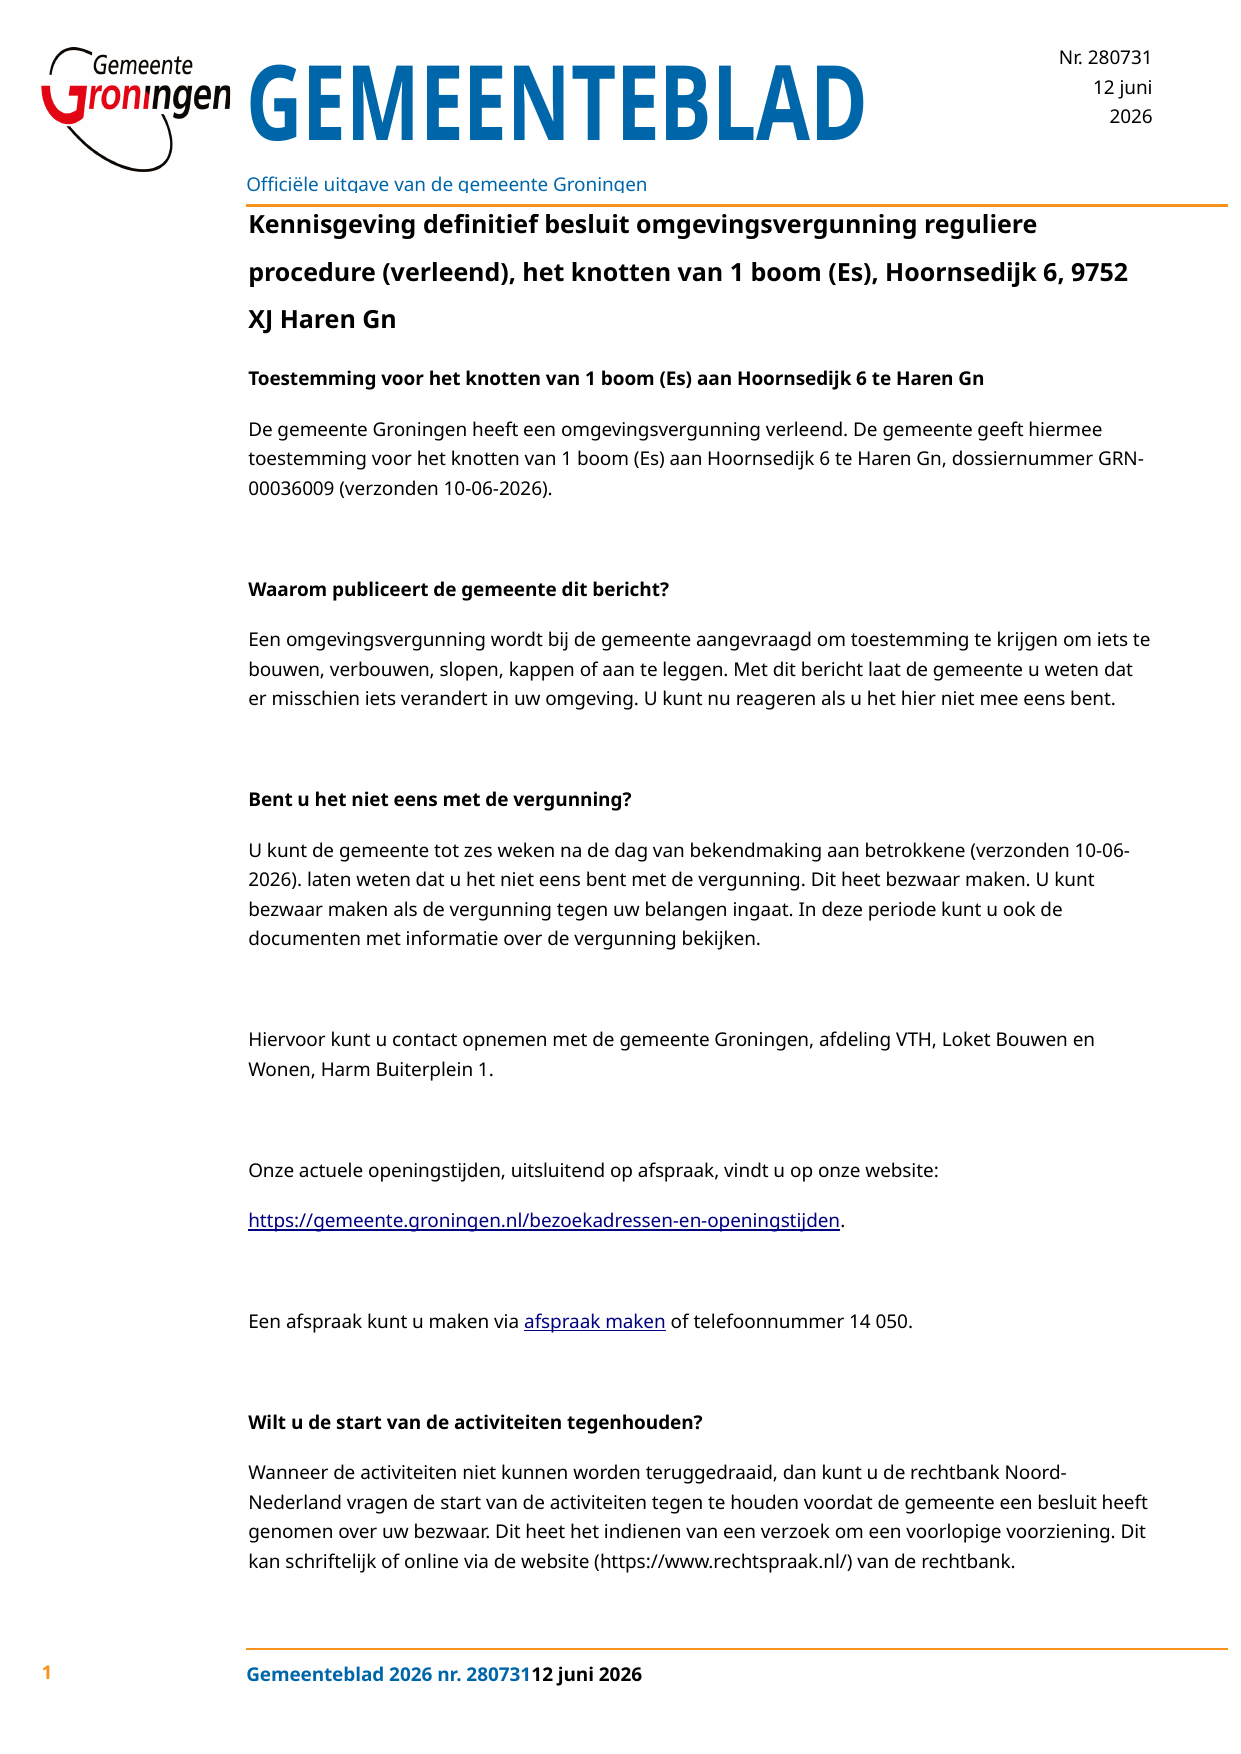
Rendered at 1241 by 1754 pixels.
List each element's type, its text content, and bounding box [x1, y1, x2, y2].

text Toestemming voor het knotten van 1 boom (Es) aan Hoornsedijk 6 te Haren Gn [248, 366, 1152, 391]
text U kunt de gemeente tot zes weken na de dag van bekendmaking aan betrokkene (verzonden 10-06-2026). laten weten dat u het niet eens bent met de vergunning. Dit heet bezwaar maken. U kunt bezwaar maken als de vergunning tegen uw belangen ingaat. In deze periode kunt u ook de documenten met informatie over de vergunning bekijken. [248, 837, 1152, 951]
text Hiervoor kunt u contact opnemen met de gemeente Groningen, afdeling VTH, Loket Bouwen en Wonen, Harm Buiterplein 1. [248, 1026, 1152, 1082]
text De gemeente Groningen heeft een omgevingsvergunning verleend. De gemeente geeft hiermee toestemming voor het knotten van 1 boom (Es) aan Hoornsedijk 6 te Haren Gn, dossiernummer GRN-00036009 (verzonden 10-06-2026). [248, 416, 1152, 501]
text Onze actuele openingstijden, uitsluitend op afspraak, vindt u op onze website: [248, 1157, 1152, 1182]
text Een afspraak kunt u maken via afspraak maken of telefoonnummer 14 050. [248, 1308, 1152, 1334]
text Kennisgeving definitief besluit omgevingsvergunning reguliere procedure (verleend), het knotten van 1 boom (Es), Hoornsedijk 6, 9752 XJ Haren Gn [248, 207, 1152, 336]
text Wanneer de activiteiten niet kunnen worden teruggedraaid, dan kunt u de rechtbank Noord-Nederland vragen de start van de activiteiten tegen te houden voordat de gemeente een besluit heeft genomen over uw bezwaar. Dit heet het indienen van een verzoek om een voorlopige voorziening. Dit kan schriftelijk of online via de website (https://www.rechtspraak.nl/) van de rechtbank. [248, 1459, 1152, 1574]
picture [41, 47, 231, 172]
text Een omgevingsvergunning wordt bij de gemeente aangevraagd om toestemming te krijgen om iets te bouwen, verbouwen, slopen, kappen of aan te leggen. Met dit bericht laat de gemeente u weten dat er misschien iets verandert in uw omgeving. U kunt nu reageren als u het hier niet mee eens bent. [248, 626, 1152, 711]
text Wilt u de start van de activiteiten tegenhouden? [248, 1409, 1152, 1434]
text Waarom publiceert de gemeente dit bericht? [248, 576, 1152, 602]
text https://gemeente.groningen.nl/bezoekadressen-en-openingstijden. [248, 1207, 1152, 1233]
text Bent u het niet eens met de vergunning? [248, 786, 1152, 812]
